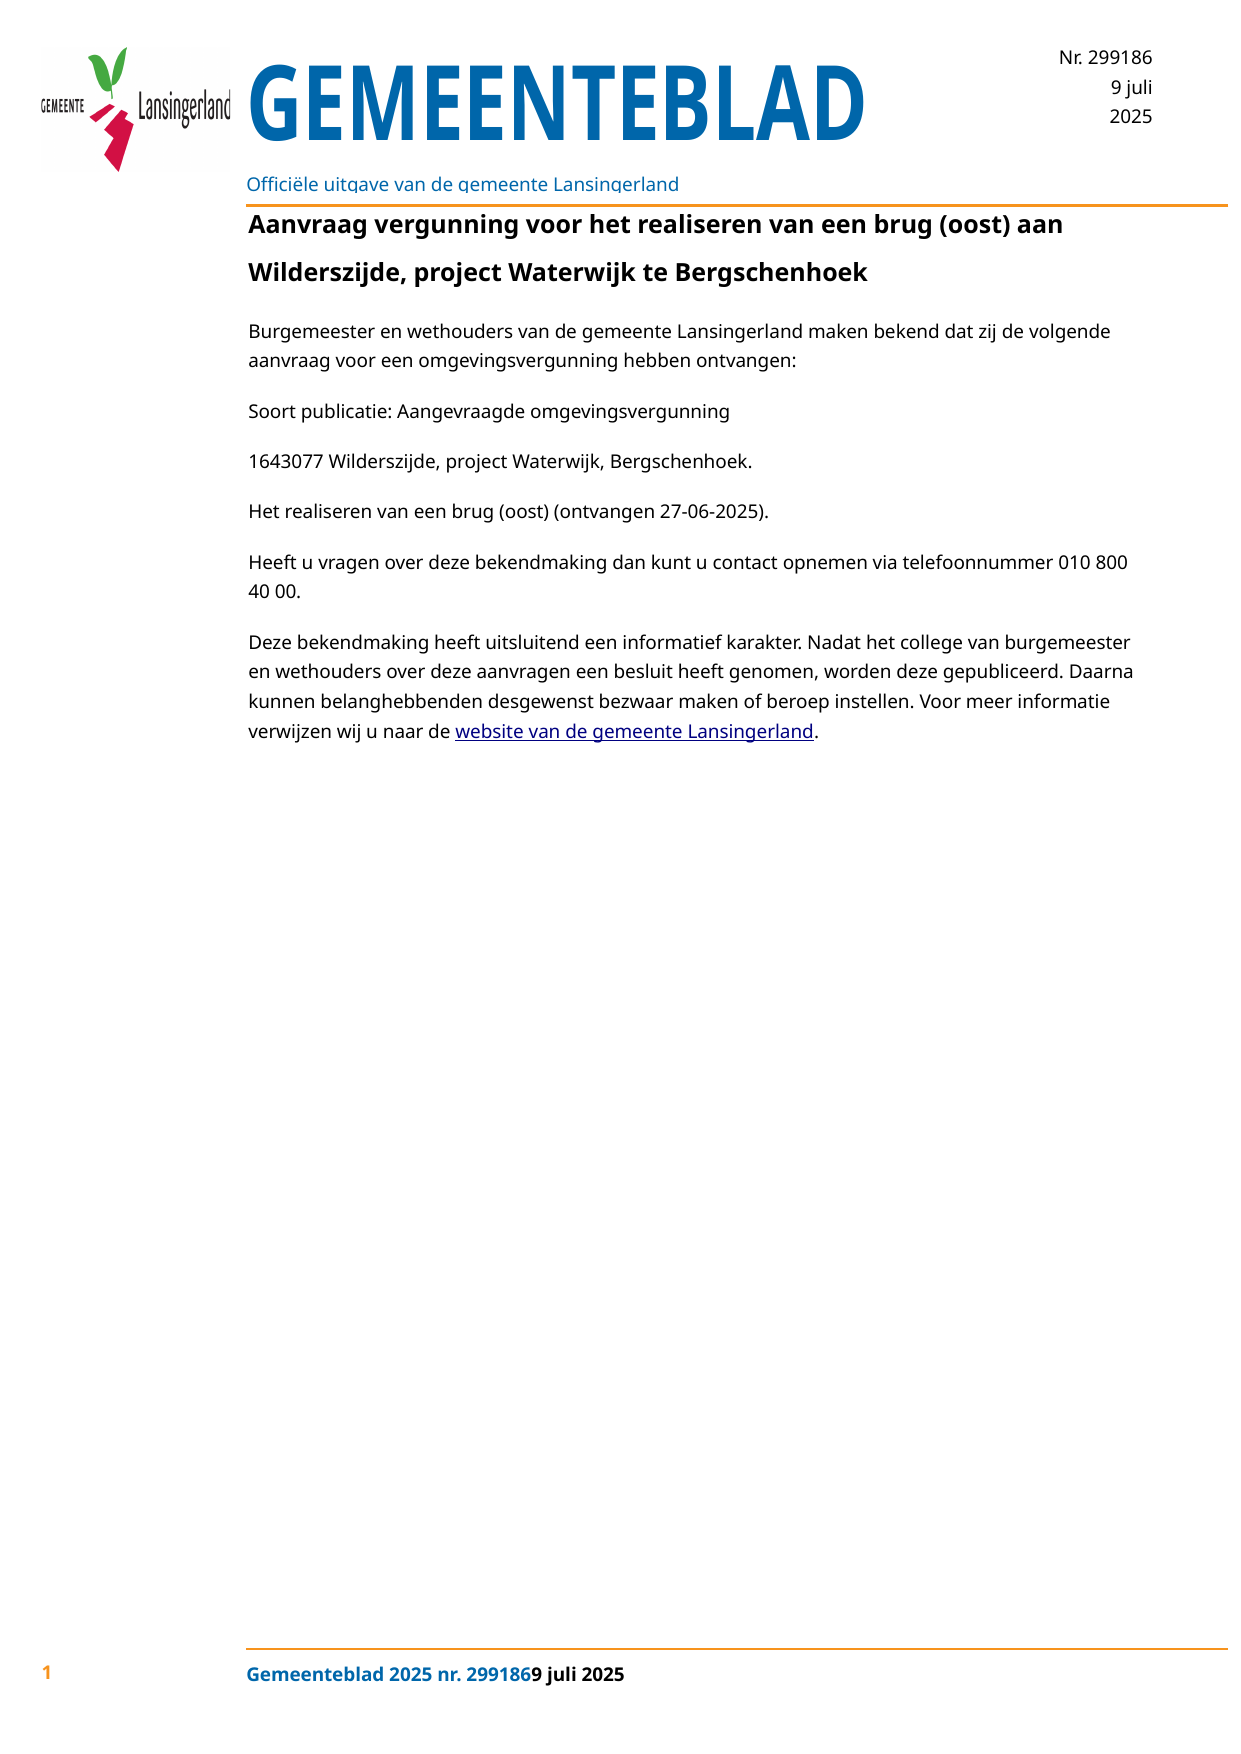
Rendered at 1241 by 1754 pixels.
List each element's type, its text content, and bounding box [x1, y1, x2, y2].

text Deze bekendmaking heeft uitsluitend een informatief karakter. Nadat het college van burgemeester en wethouders over deze aanvragen een besluit heeft genomen, worden deze gepubliceerd. Daarna kunnen belanghebbenden desgewenst bezwaar maken of beroep instellen. Voor meer informatie verwijzen wij u naar de website van de gemeente Lansingerland. [248, 629, 1152, 744]
text Heeft u vragen over deze bekendmaking dan kunt u contact opnemen via telefoonnummer 010 800 40 00. [248, 549, 1152, 604]
text Het realiseren van een brug (oost) (ontvangen 27-06-2025). [248, 499, 1152, 524]
text Burgemeester en wethouders van de gemeente Lansingerland maken bekend dat zij de volgende aanvraag voor een omgevingsvergunning hebben ontvangen: [248, 318, 1152, 373]
text Soort publicatie: Aangevraagde omgevingsvergunning [248, 398, 1152, 424]
picture [41, 47, 231, 172]
text 1643077 Wilderszijde, project Waterwijk, Bergschenhoek. [248, 448, 1152, 474]
text Aanvraag vergunning voor het realiseren van een brug (oost) aan Wilderszijde, project Waterwijk te Bergschenhoek [248, 207, 1152, 288]
